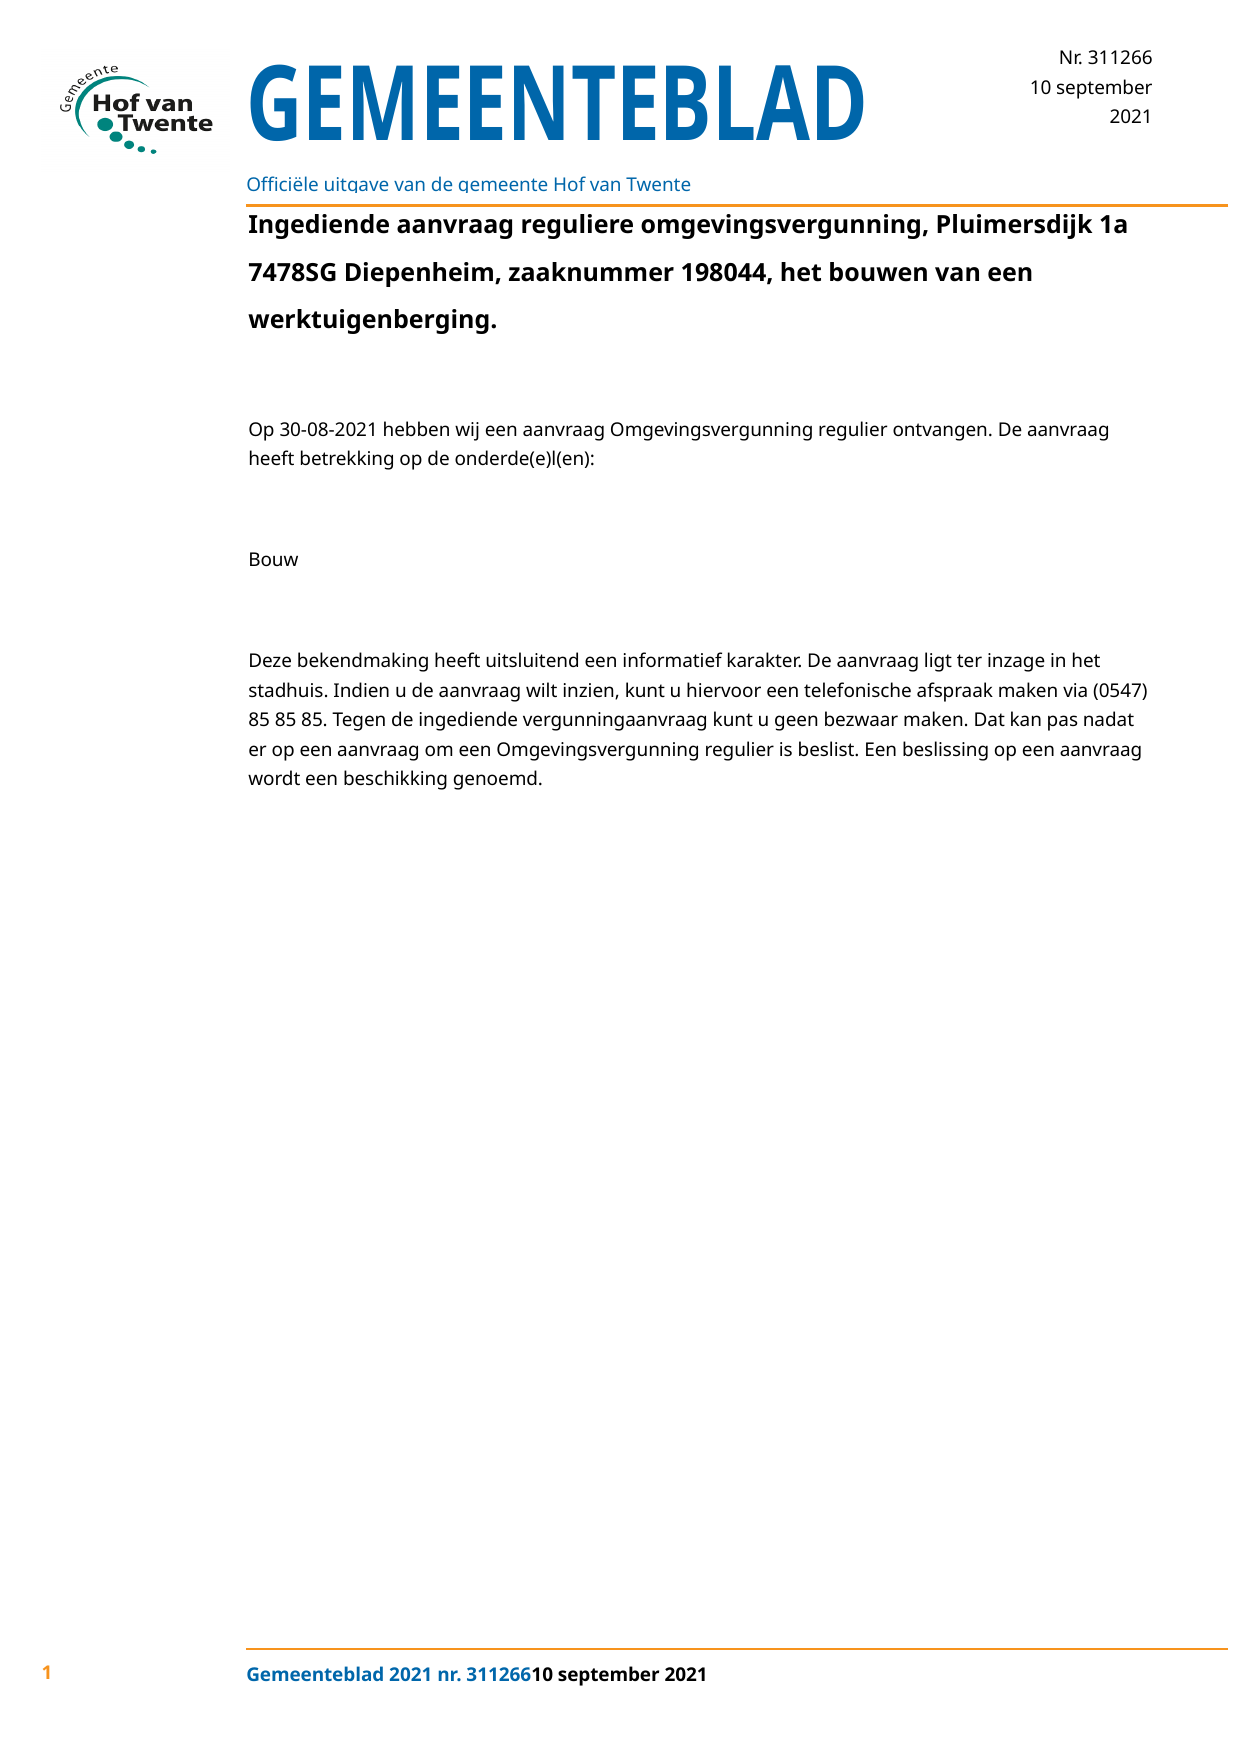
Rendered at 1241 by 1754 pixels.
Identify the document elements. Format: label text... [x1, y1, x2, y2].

text Ingediende aanvraag reguliere omgevingsvergunning, Pluimersdijk 1a 7478SG Diepenheim, zaaknummer 198044, het bouwen van een werktuigenberging. [248, 207, 1152, 336]
text Deze bekendmaking heeft uitsluitend een informatief karakter. De aanvraag ligt ter inzage in het stadhuis. Indien u de aanvraag wilt inzien, kunt u hiervoor een telefonische afspraak maken via (0547) 85 85 85. Tegen de ingediende vergunningaanvraag kunt u geen bezwaar maken. Dat kan pas nadat er op een aanvraag om een Omgevingsvergunning regulier is beslist. Een beslissing op een aanvraag wordt een beschikking genoemd. [248, 647, 1152, 791]
picture [41, 47, 231, 172]
text Op 30-08-2021 hebben wij een aanvraag Omgevingsvergunning regulier ontvangen. De aanvraag heeft betrekking op de onderde(e)l(en): [248, 416, 1152, 471]
text Bouw [248, 546, 1152, 572]
